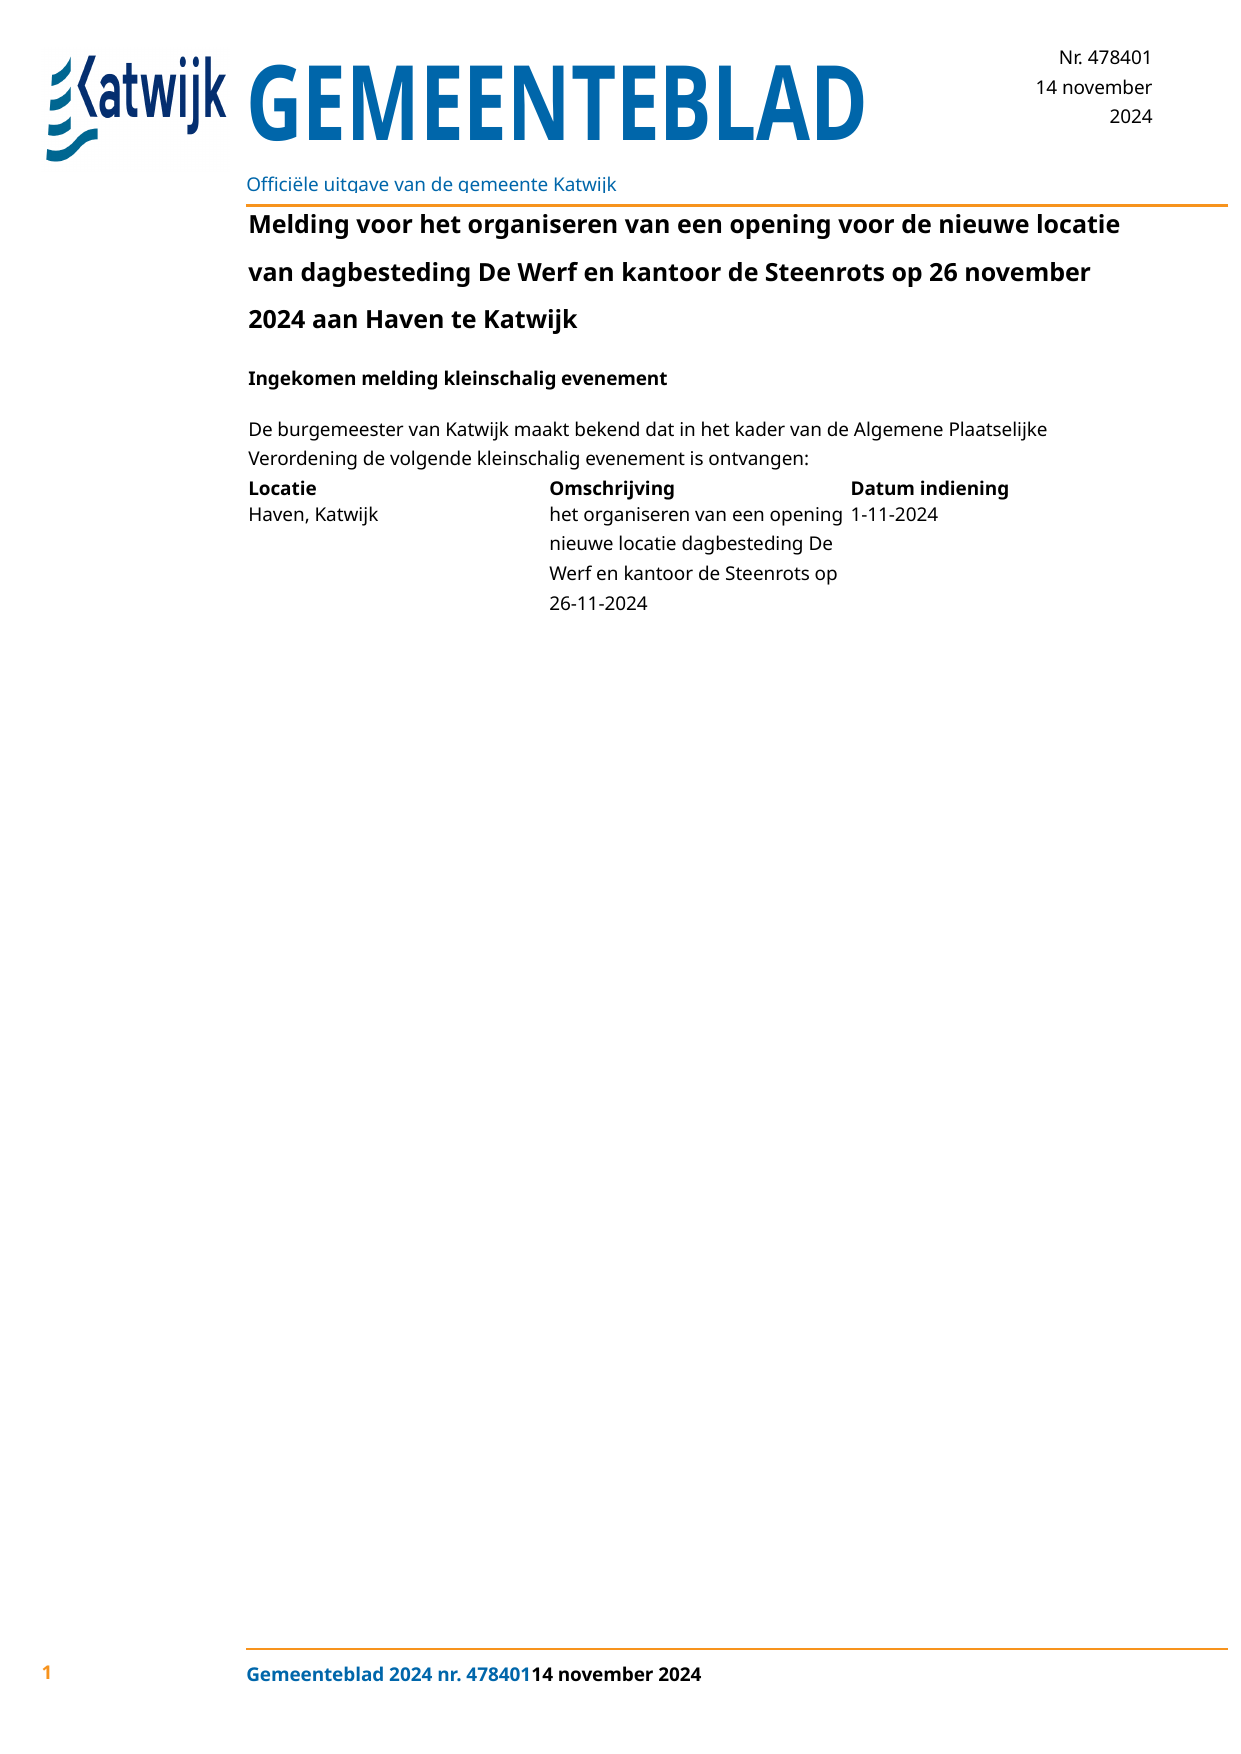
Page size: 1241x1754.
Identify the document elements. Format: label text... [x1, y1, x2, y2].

table_header Omschrijving [549, 475, 850, 501]
table_header Datum indiening [850, 475, 1152, 501]
table_header Locatie [248, 475, 549, 501]
table_cell 1-11-2024 [850, 501, 1152, 615]
text Ingekomen melding kleinschalig evenement [248, 366, 1152, 391]
table_cell Haven, Katwijk [248, 501, 549, 615]
text De burgemeester van Katwijk maakt bekend dat in het kader van de Algemene Plaatselijke Verordening de volgende kleinschalig evenement is ontvangen: [248, 416, 1152, 471]
text Melding voor het organiseren van een opening voor de nieuwe locatie van dagbesteding De Werf en kantoor de Steenrots op 26 november 2024 aan Haven te Katwijk [248, 207, 1152, 336]
picture [41, 47, 231, 172]
table_cell het organiseren van een opening nieuwe locatie dagbesteding De Werf en kantoor de Steenrots op 26-11-2024 [549, 501, 850, 615]
